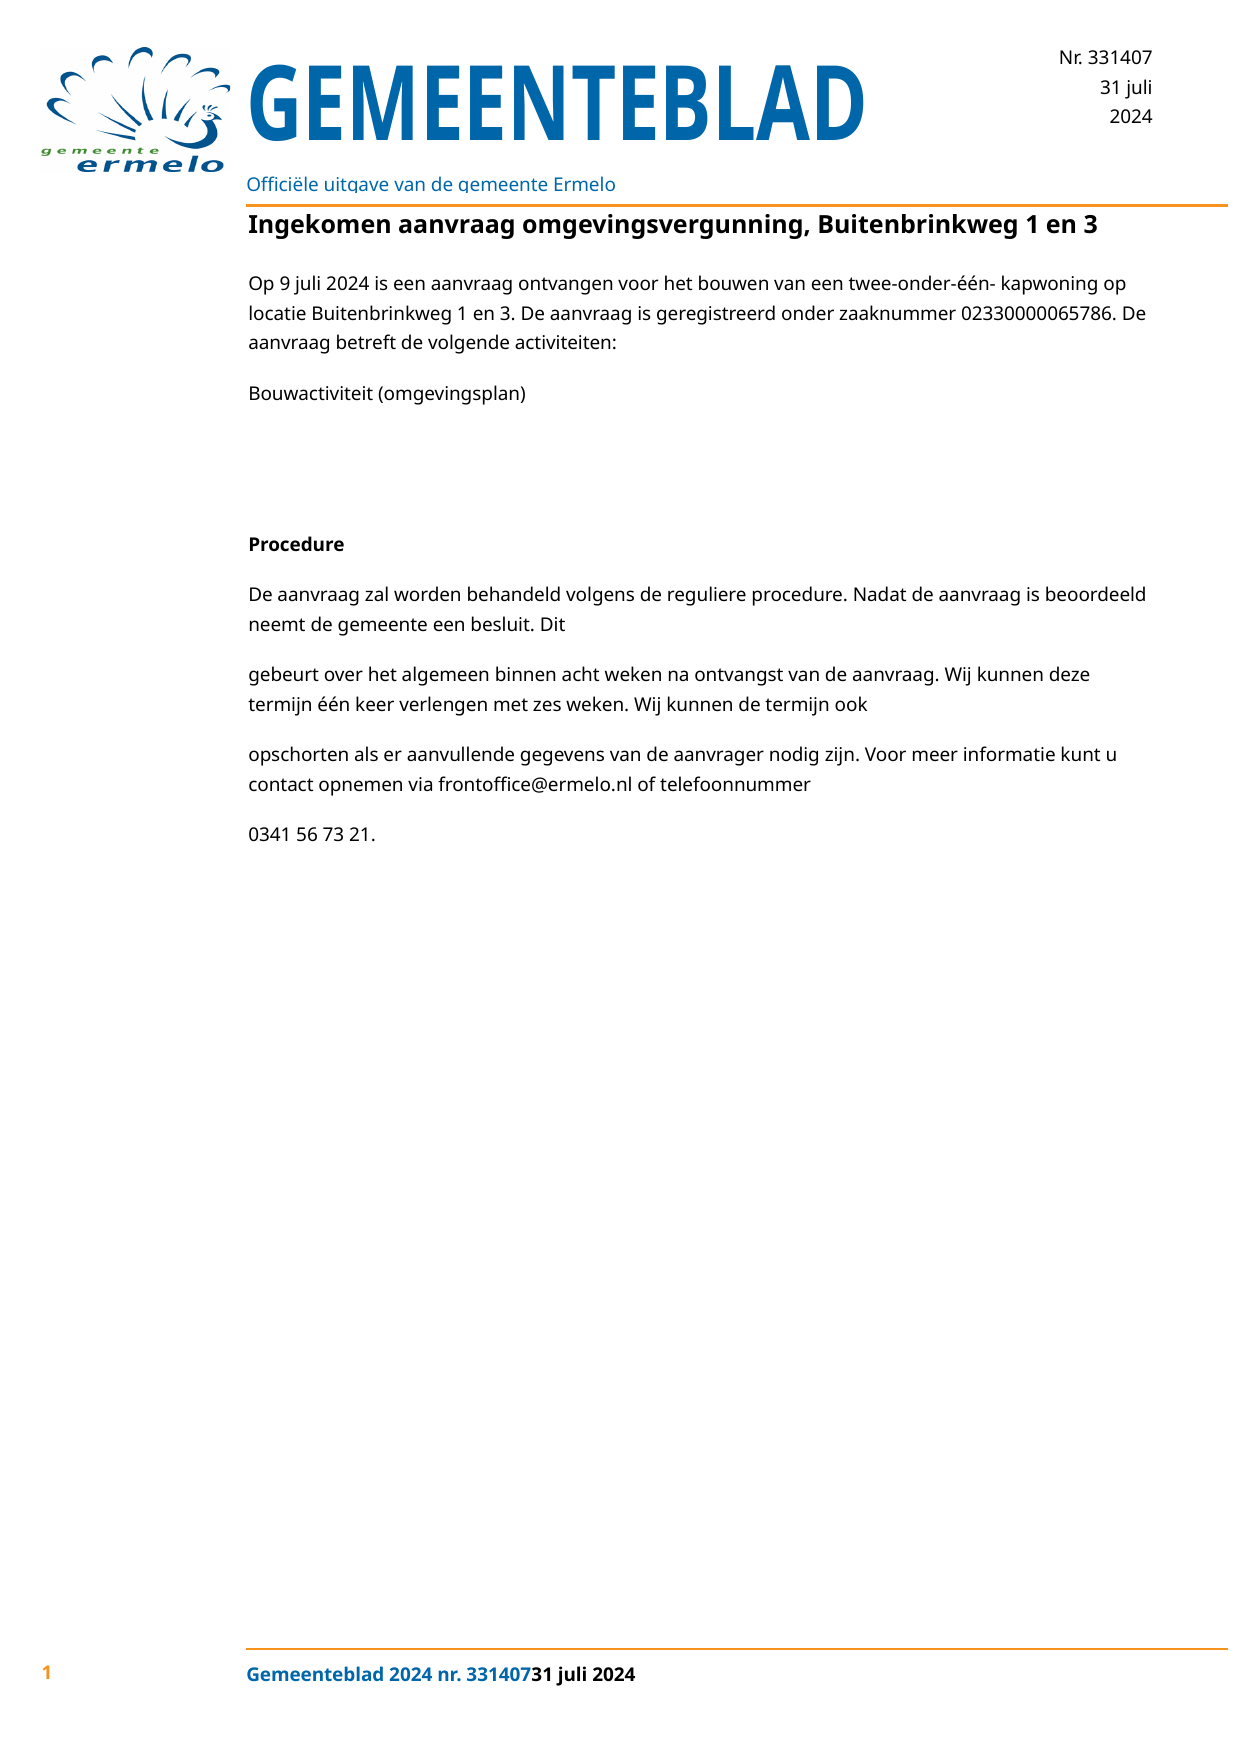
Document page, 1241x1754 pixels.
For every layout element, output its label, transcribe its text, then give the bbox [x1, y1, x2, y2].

text Bouwactiviteit (omgevingsplan) [248, 380, 1152, 406]
text gebeurt over het algemeen binnen acht weken na ontvangst van de aanvraag. Wij kunnen deze termijn één keer verlengen met zes weken. Wij kunnen de termijn ook [248, 662, 1152, 717]
text Ingekomen aanvraag omgevingsvergunning, Buitenbrinkweg 1 en 3 [248, 207, 1152, 241]
text Op 9 juli 2024 is een aanvraag ontvangen voor het bouwen van een twee-onder-één- kapwoning op locatie Buitenbrinkweg 1 en 3. De aanvraag is geregistreerd onder zaaknummer 02330000065786. De aanvraag betreft de volgende activiteiten: [248, 270, 1152, 355]
text opschorten als er aanvullende gegevens van de aanvrager nodig zijn. Voor meer informatie kunt u contact opnemen via frontoffice@ermelo.nl of telefoonnummer [248, 742, 1152, 797]
text 0341 56 73 21. [248, 822, 1152, 847]
text Procedure [248, 531, 1152, 557]
picture [41, 47, 231, 172]
text De aanvraag zal worden behandeld volgens de reguliere procedure. Nadat de aanvraag is beoordeeld neemt de gemeente een besluit. Dit [248, 582, 1152, 637]
